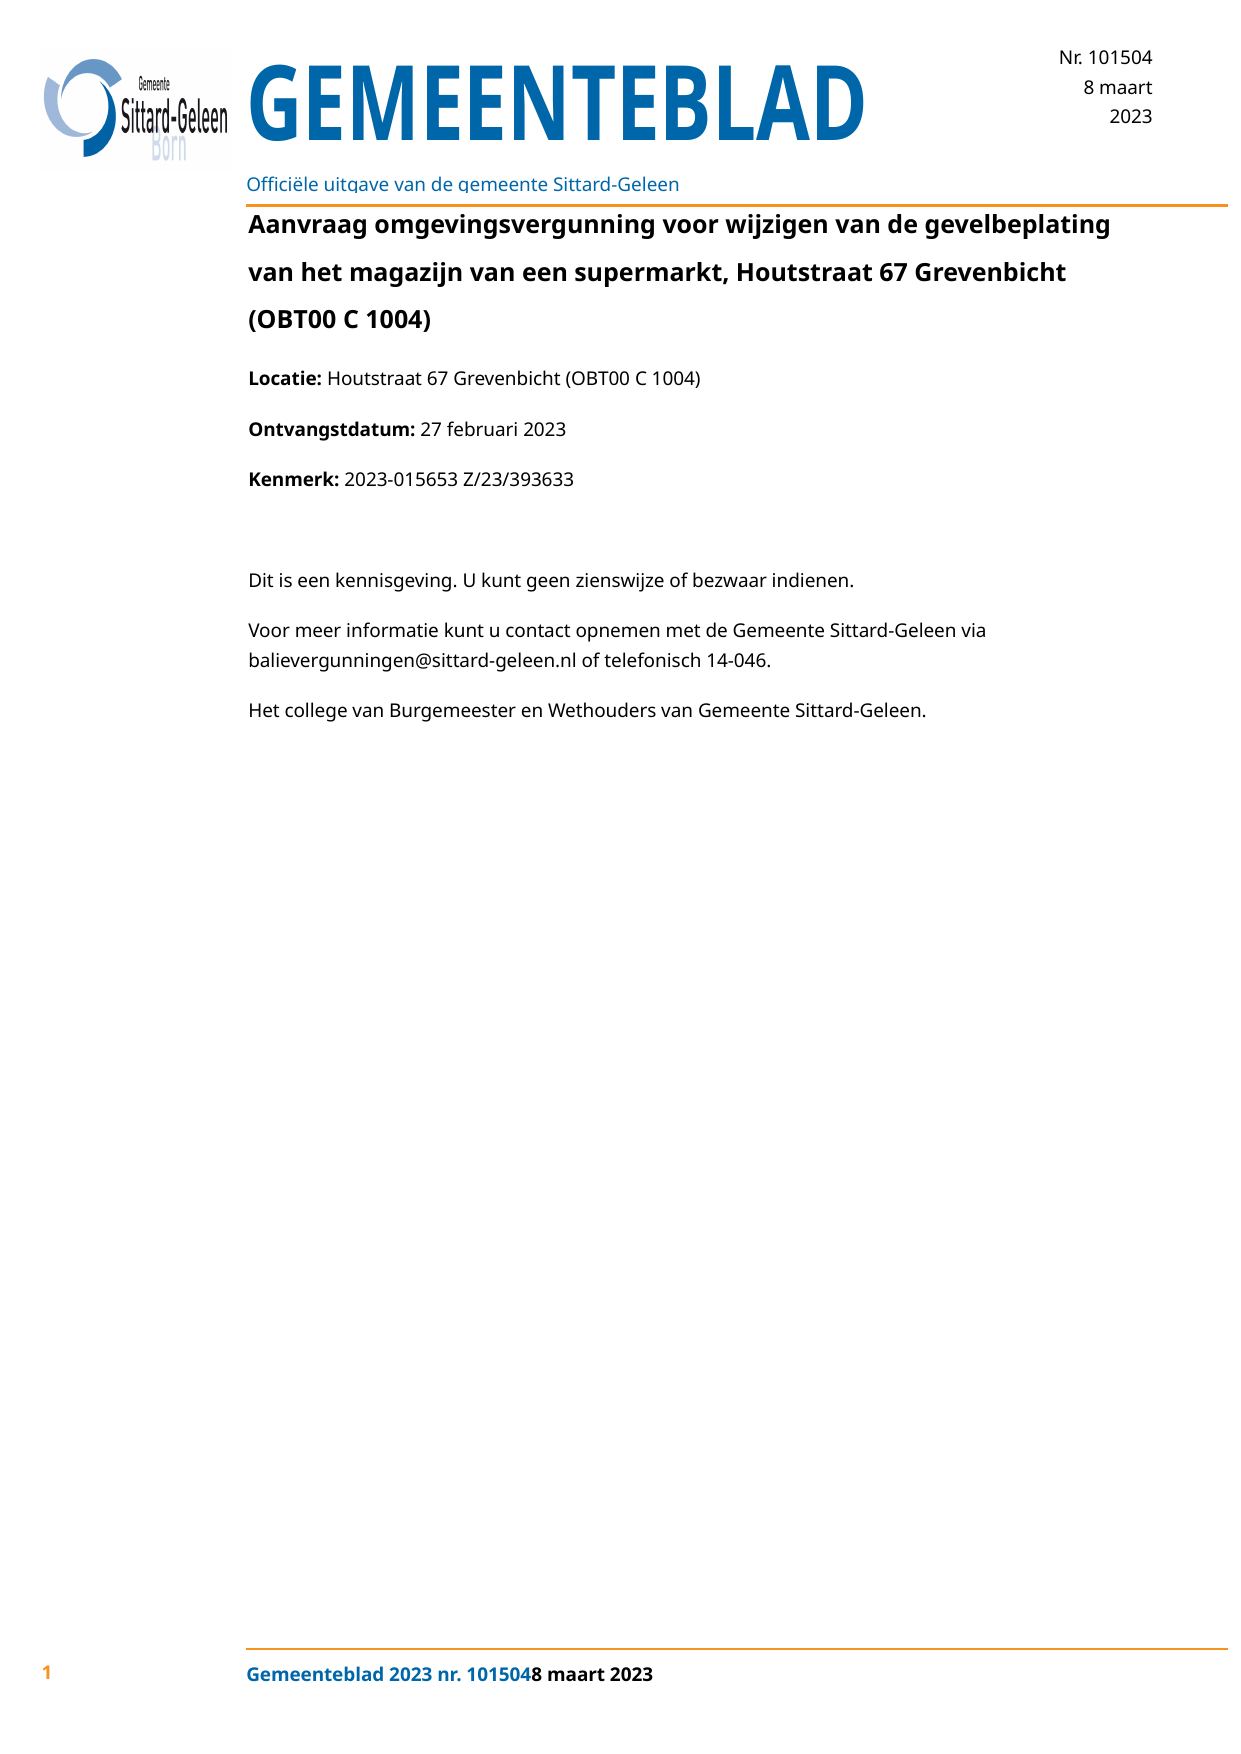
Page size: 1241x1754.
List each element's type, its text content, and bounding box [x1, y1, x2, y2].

text Kenmerk: 2023-015653 Z/23/393633 [248, 466, 1152, 492]
picture [41, 47, 231, 172]
text Locatie: Houtstraat 67 Grevenbicht (OBT00 C 1004) [248, 366, 1152, 391]
text Aanvraag omgevingsvergunning voor wijzigen van de gevelbeplating van het magazijn van een supermarkt, Houtstraat 67 Grevenbicht (OBT00 C 1004) [248, 207, 1152, 336]
text Dit is een kennisgeving. U kunt geen zienswijze of bezwaar indienen. [248, 567, 1152, 593]
text Ontvangstdatum: 27 februari 2023 [248, 416, 1152, 442]
text Het college van Burgemeester en Wethouders van Gemeente Sittard-Geleen. [248, 698, 1152, 723]
text Voor meer informatie kunt u contact opnemen met de Gemeente Sittard-Geleen via balievergunningen@sittard-geleen.nl of telefonisch 14-046. [248, 618, 1152, 673]
